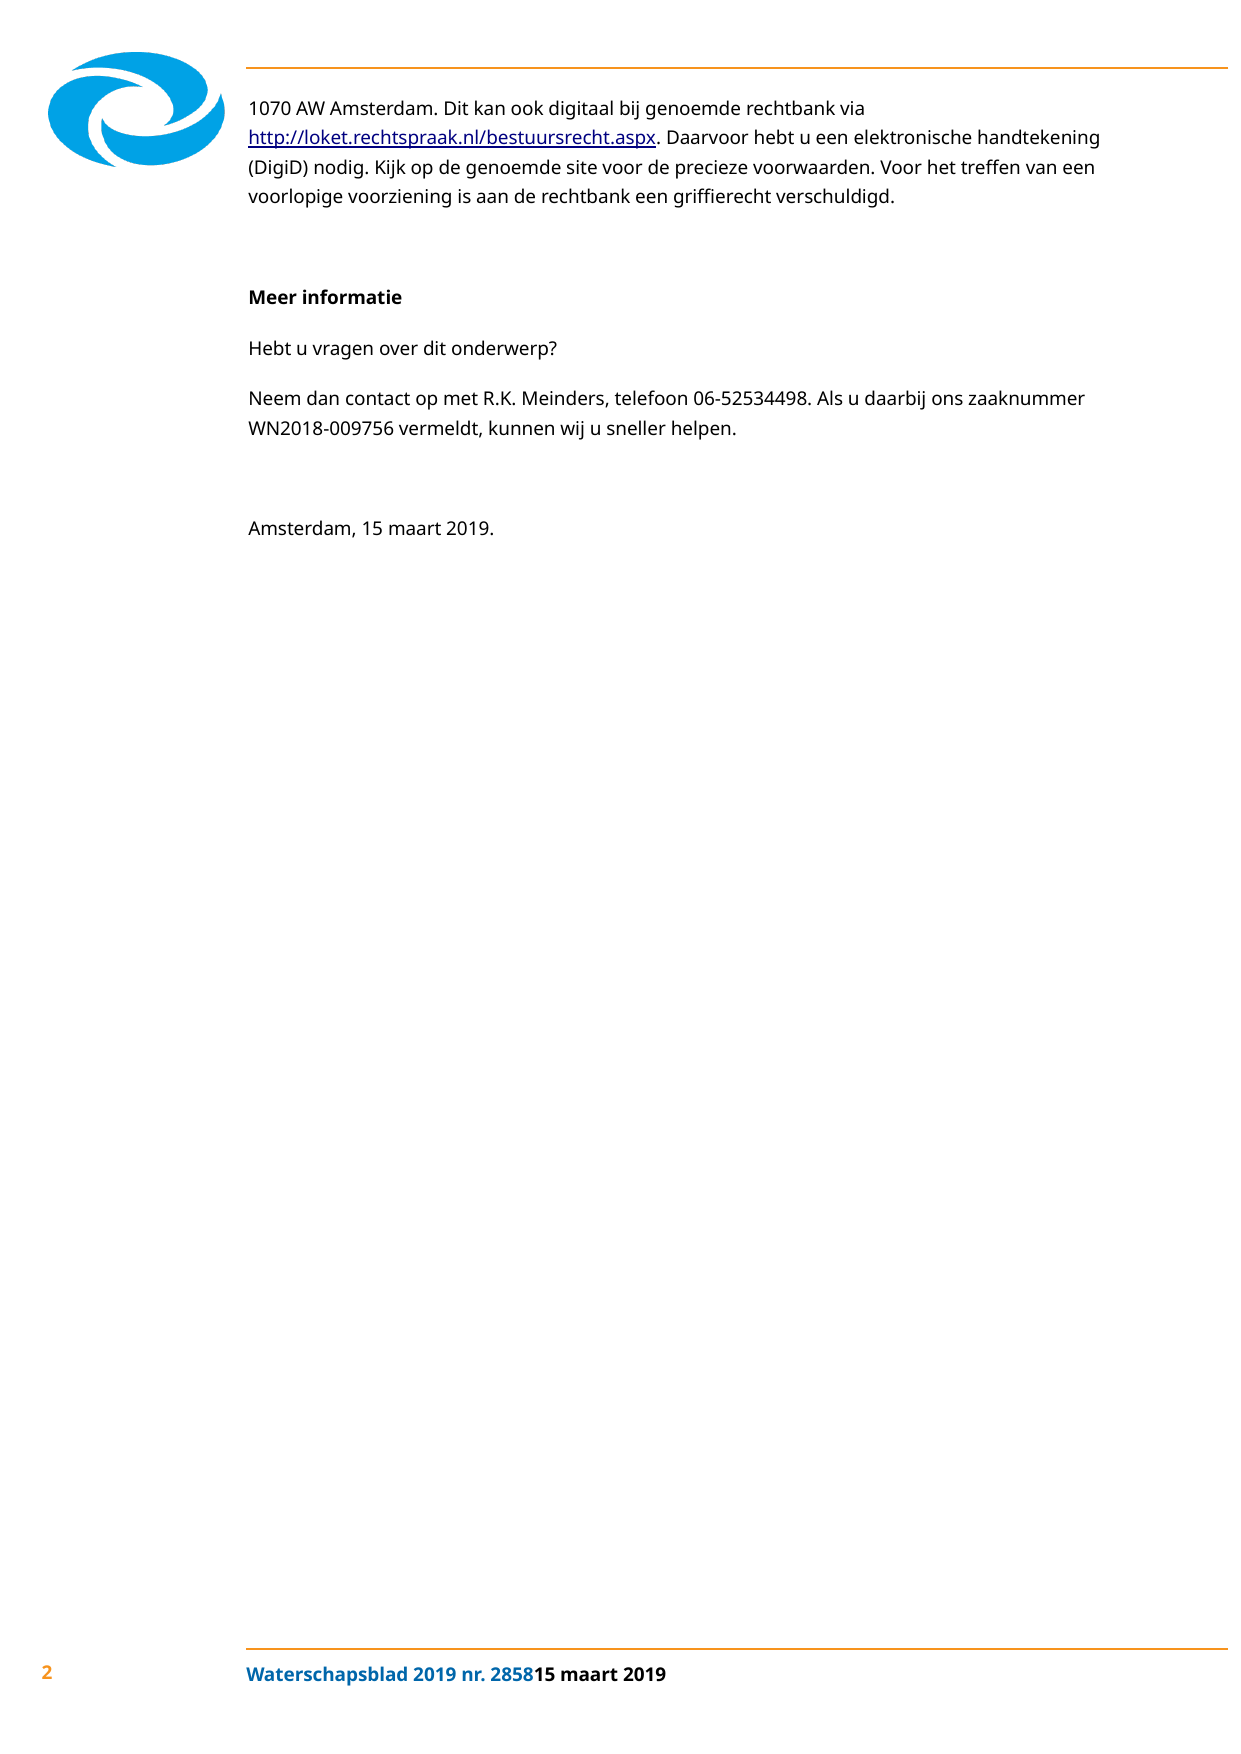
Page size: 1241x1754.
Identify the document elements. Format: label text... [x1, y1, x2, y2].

text Neem dan contact op met R.K. Meinders, telefoon 06-52534498. Als u daarbij ons zaaknummer WN2018-009756 vermeldt, kunnen wij u sneller helpen. [248, 385, 1152, 441]
text Hebt u vragen over dit onderwerp? [248, 335, 1152, 361]
text Meer informatie [248, 284, 1152, 310]
picture [41, 47, 231, 172]
text 1070 AW Amsterdam. Dit kan ook digitaal bij genoemde rechtbank via http://loket.rechtspraak.nl/bestuursrecht.aspx. Daarvoor hebt u een elektronische handtekening (DigiD) nodig. Kijk op de genoemde site voor de precieze voorwaarden. Voor het treffen van een voorlopige voorziening is aan de rechtbank een griffierecht verschuldigd. [248, 95, 1152, 209]
text Amsterdam, 15 maart 2019. [248, 516, 1152, 541]
